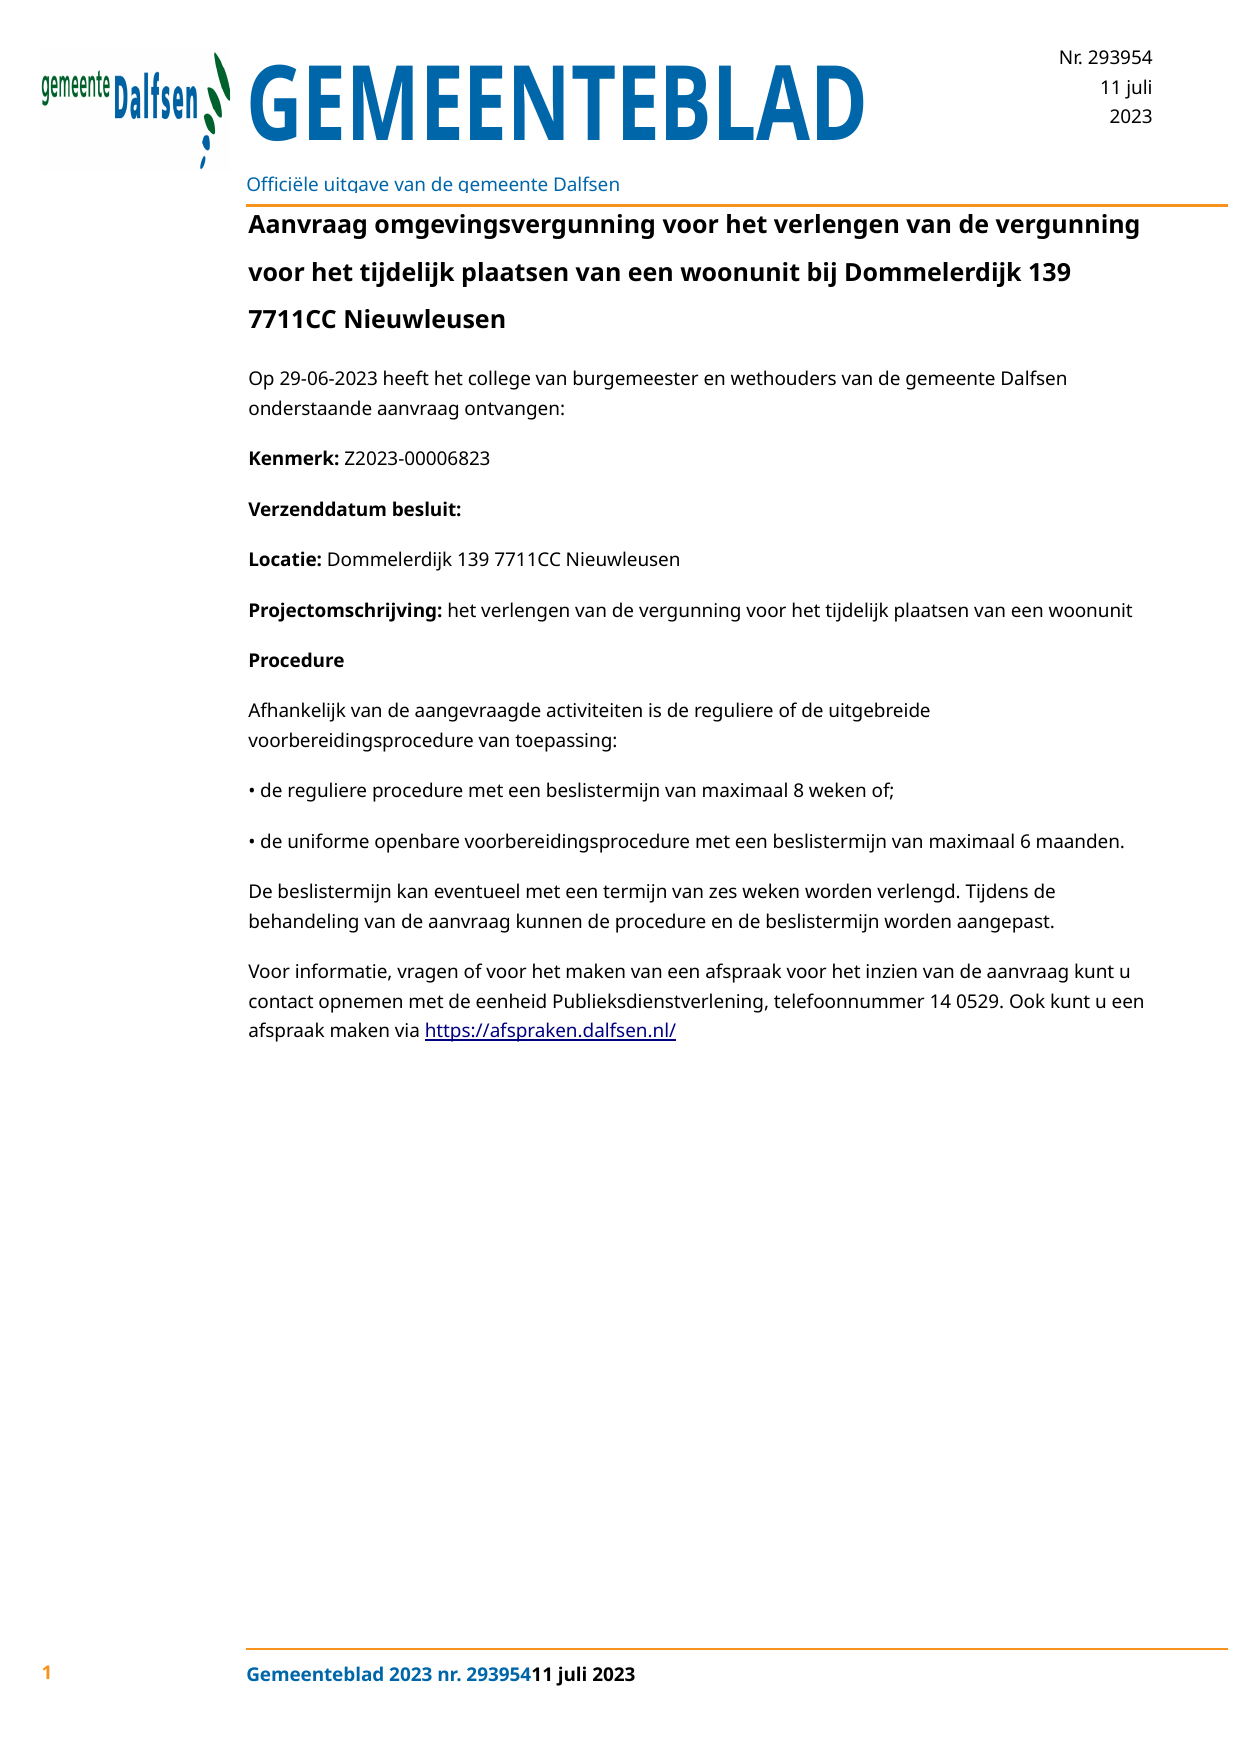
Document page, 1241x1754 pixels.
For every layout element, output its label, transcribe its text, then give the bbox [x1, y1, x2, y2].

text Procedure [248, 647, 1152, 673]
text Aanvraag omgevingsvergunning voor het verlengen van de vergunning voor het tijdelijk plaatsen van een woonunit bij Dommelerdijk 139 7711CC Nieuwleusen [248, 207, 1152, 336]
text • de uniforme openbare voorbereidingsprocedure met een beslistermijn van maximaal 6 maanden. [248, 828, 1152, 854]
text Op 29-06-2023 heeft het college van burgemeester en wethouders van de gemeente Dalfsen onderstaande aanvraag ontvangen: [248, 366, 1152, 421]
text • de reguliere procedure met een beslistermijn van maximaal 8 weken of; [248, 778, 1152, 803]
text Verzenddatum besluit: [248, 496, 1152, 522]
text Kenmerk: Z2023-00006823 [248, 446, 1152, 471]
text Afhankelijk van de aangevraagde activiteiten is de reguliere of de uitgebreide voorbereidingsprocedure van toepassing: [248, 698, 1152, 753]
text Projectomschrijving: het verlengen van de vergunning voor het tijdelijk plaatsen van een woonunit [248, 597, 1152, 622]
text Locatie: Dommelerdijk 139 7711CC Nieuwleusen [248, 546, 1152, 572]
text De beslistermijn kan eventueel met een termijn van zes weken worden verlengd. Tijdens de behandeling van de aanvraag kunnen de procedure en de beslistermijn worden aangepast. [248, 878, 1152, 934]
picture [41, 47, 231, 172]
text Voor informatie, vragen of voor het maken van een afspraak voor het inzien van de aanvraag kunt u contact opnemen met de eenheid Publieksdienstverlening, telefoonnummer 14 0529. Ook kunt u een afspraak maken via https://afspraken.dalfsen.nl/ [248, 958, 1152, 1043]
